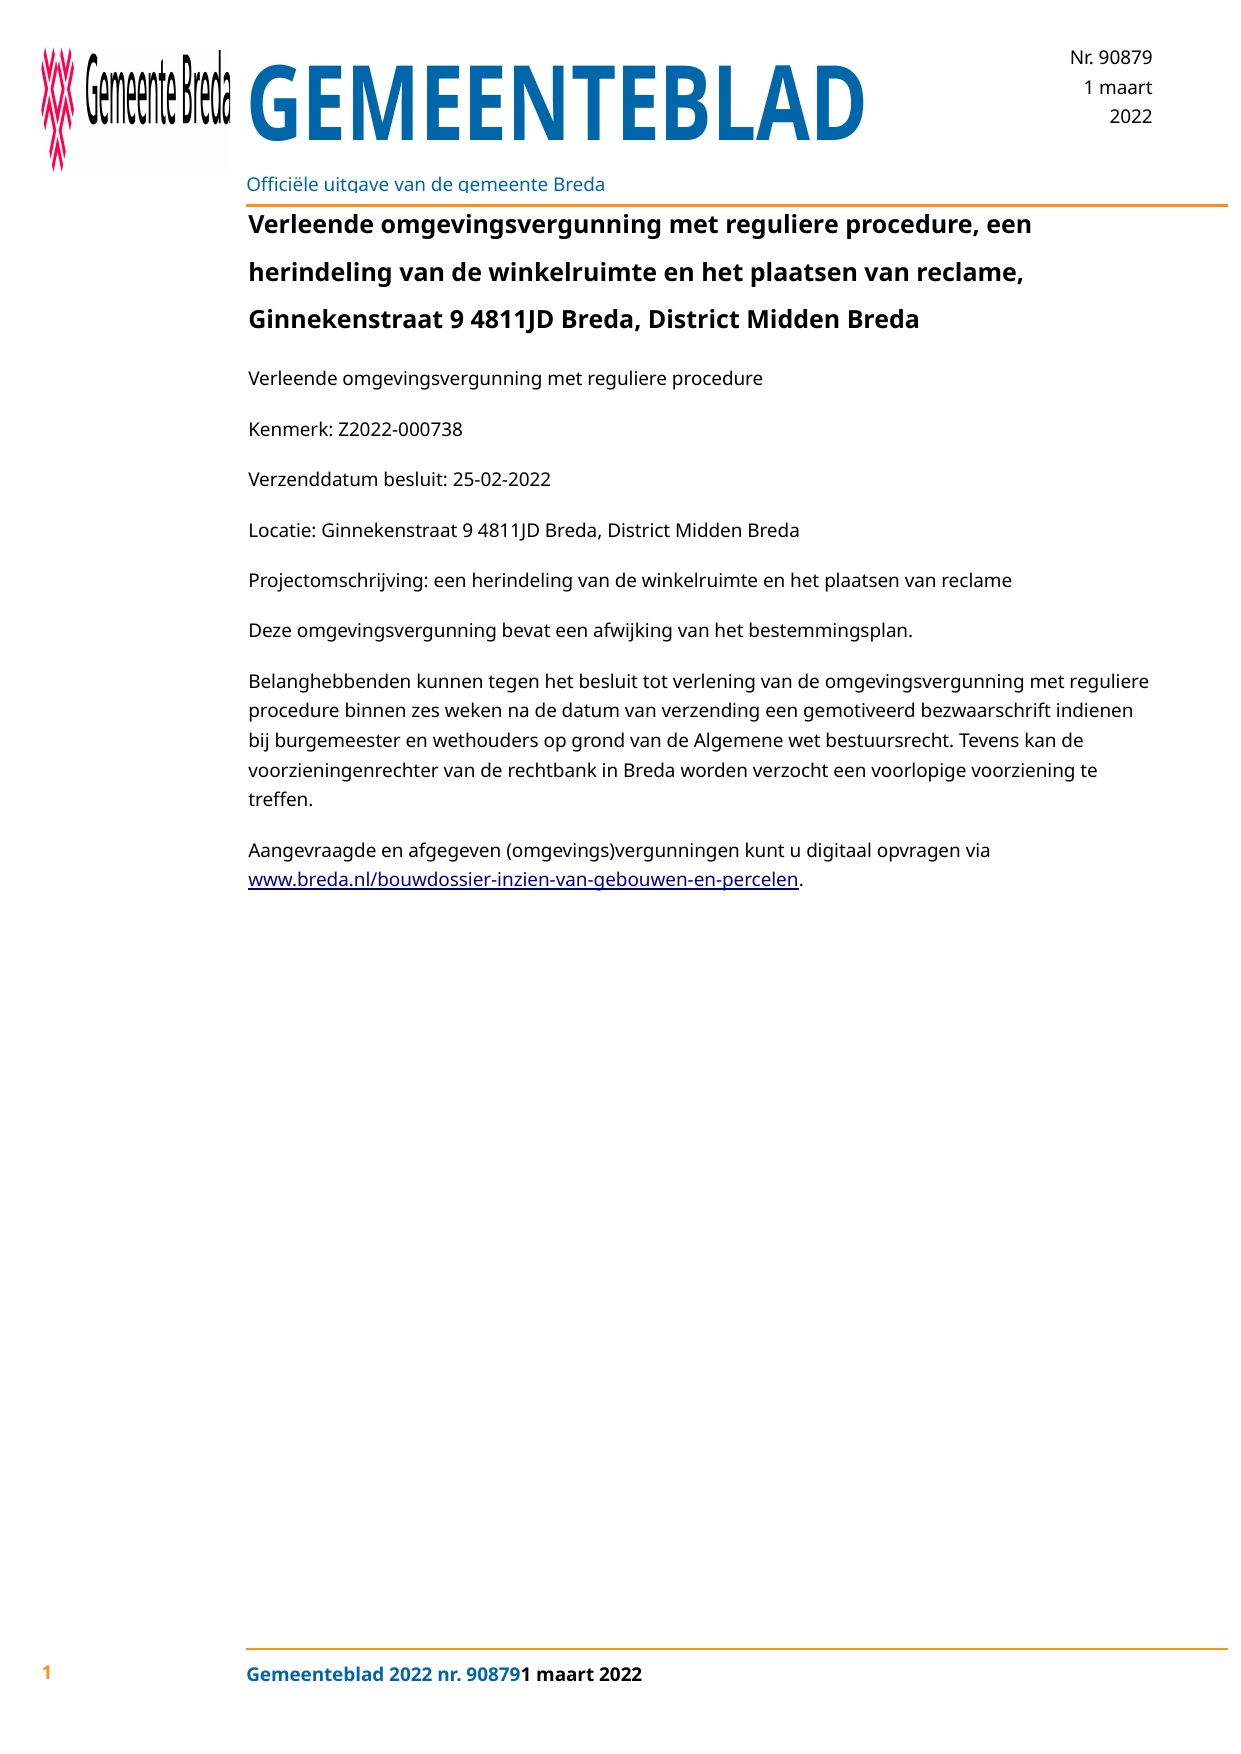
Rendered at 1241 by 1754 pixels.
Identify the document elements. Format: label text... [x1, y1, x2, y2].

text Verzenddatum besluit: 25-02-2022 [248, 466, 1152, 492]
text Kenmerk: Z2022-000738 [248, 416, 1152, 442]
text Verleende omgevingsvergunning met reguliere procedure, een herindeling van de winkelruimte en het plaatsen van reclame, Ginnekenstraat 9 4811JD Breda, District Midden Breda [248, 207, 1152, 336]
text Locatie: Ginnekenstraat 9 4811JD Breda, District Midden Breda [248, 517, 1152, 542]
text Deze omgevingsvergunning bevat een afwijking van het bestemmingsplan. [248, 618, 1152, 643]
text Projectomschrijving: een herindeling van de winkelruimte en het plaatsen van reclame [248, 567, 1152, 593]
text Verleende omgevingsvergunning met reguliere procedure [248, 366, 1152, 391]
text Belanghebbenden kunnen tegen het besluit tot verlening van de omgevingsvergunning met reguliere procedure binnen zes weken na de datum van verzending een gemotiveerd bezwaarschrift indienen bij burgemeester en wethouders op grond van de Algemene wet bestuursrecht. Tevens kan de voorzieningenrechter van de rechtbank in Breda worden verzocht een voorlopige voorziening te treffen. [248, 668, 1152, 812]
text Aangevraagde en afgegeven (omgevings)vergunningen kunt u digitaal opvragen via www.breda.nl/bouwdossier-inzien-van-gebouwen-en-percelen. [248, 837, 1152, 892]
picture [41, 47, 231, 172]
